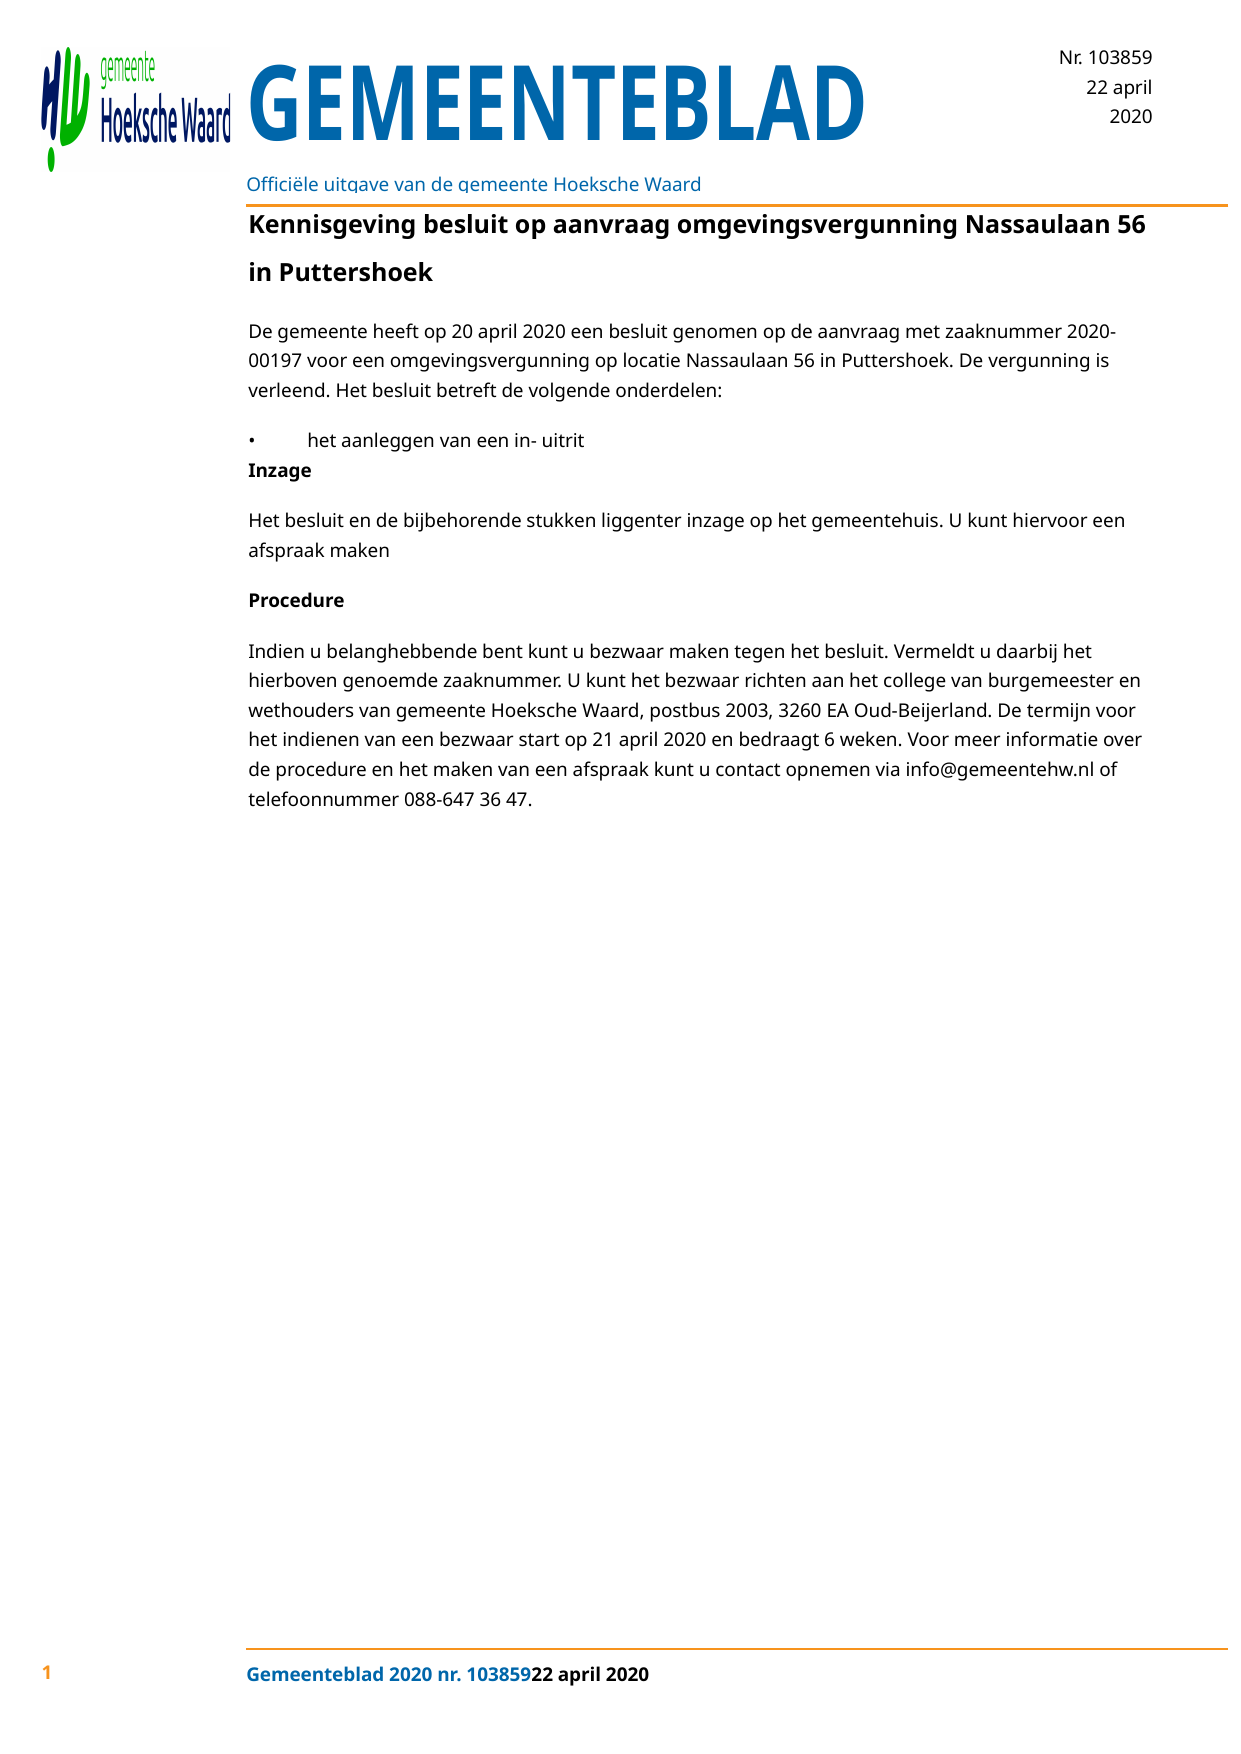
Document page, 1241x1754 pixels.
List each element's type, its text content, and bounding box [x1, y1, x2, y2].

picture [41, 47, 231, 172]
text Kennisgeving besluit op aanvraag omgevingsvergunning Nassaulaan 56 in Puttershoek [248, 207, 1152, 288]
text Procedure [248, 587, 1152, 613]
list het aanleggen van een in- uitrit [248, 427, 1152, 453]
text Indien u belanghebbende bent kunt u bezwaar maken tegen het besluit. Vermeldt u daarbij het hierboven genoemde zaaknummer. U kunt het bezwaar richten aan het college van burgemeester en wethouders van gemeente Hoeksche Waard, postbus 2003, 3260 EA Oud-Beijerland. De termijn voor het indienen van een bezwaar start op 21 april 2020 en bedraagt 6 weken. Voor meer informatie over de procedure en het maken van een afspraak kunt u contact opnemen via info@gemeentehw.nl of telefoonnummer 088-647 36 47. [248, 638, 1152, 812]
text Inzage [248, 457, 1152, 483]
text Het besluit en de bijbehorende stukken liggenter inzage op het gemeentehuis. U kunt hiervoor een afspraak maken [248, 507, 1152, 563]
text De gemeente heeft op 20 april 2020 een besluit genomen op de aanvraag met zaaknummer 2020-00197 voor een omgevingsvergunning op locatie Nassaulaan 56 in Puttershoek. De vergunning is verleend. Het besluit betreft de volgende onderdelen: [248, 318, 1152, 403]
